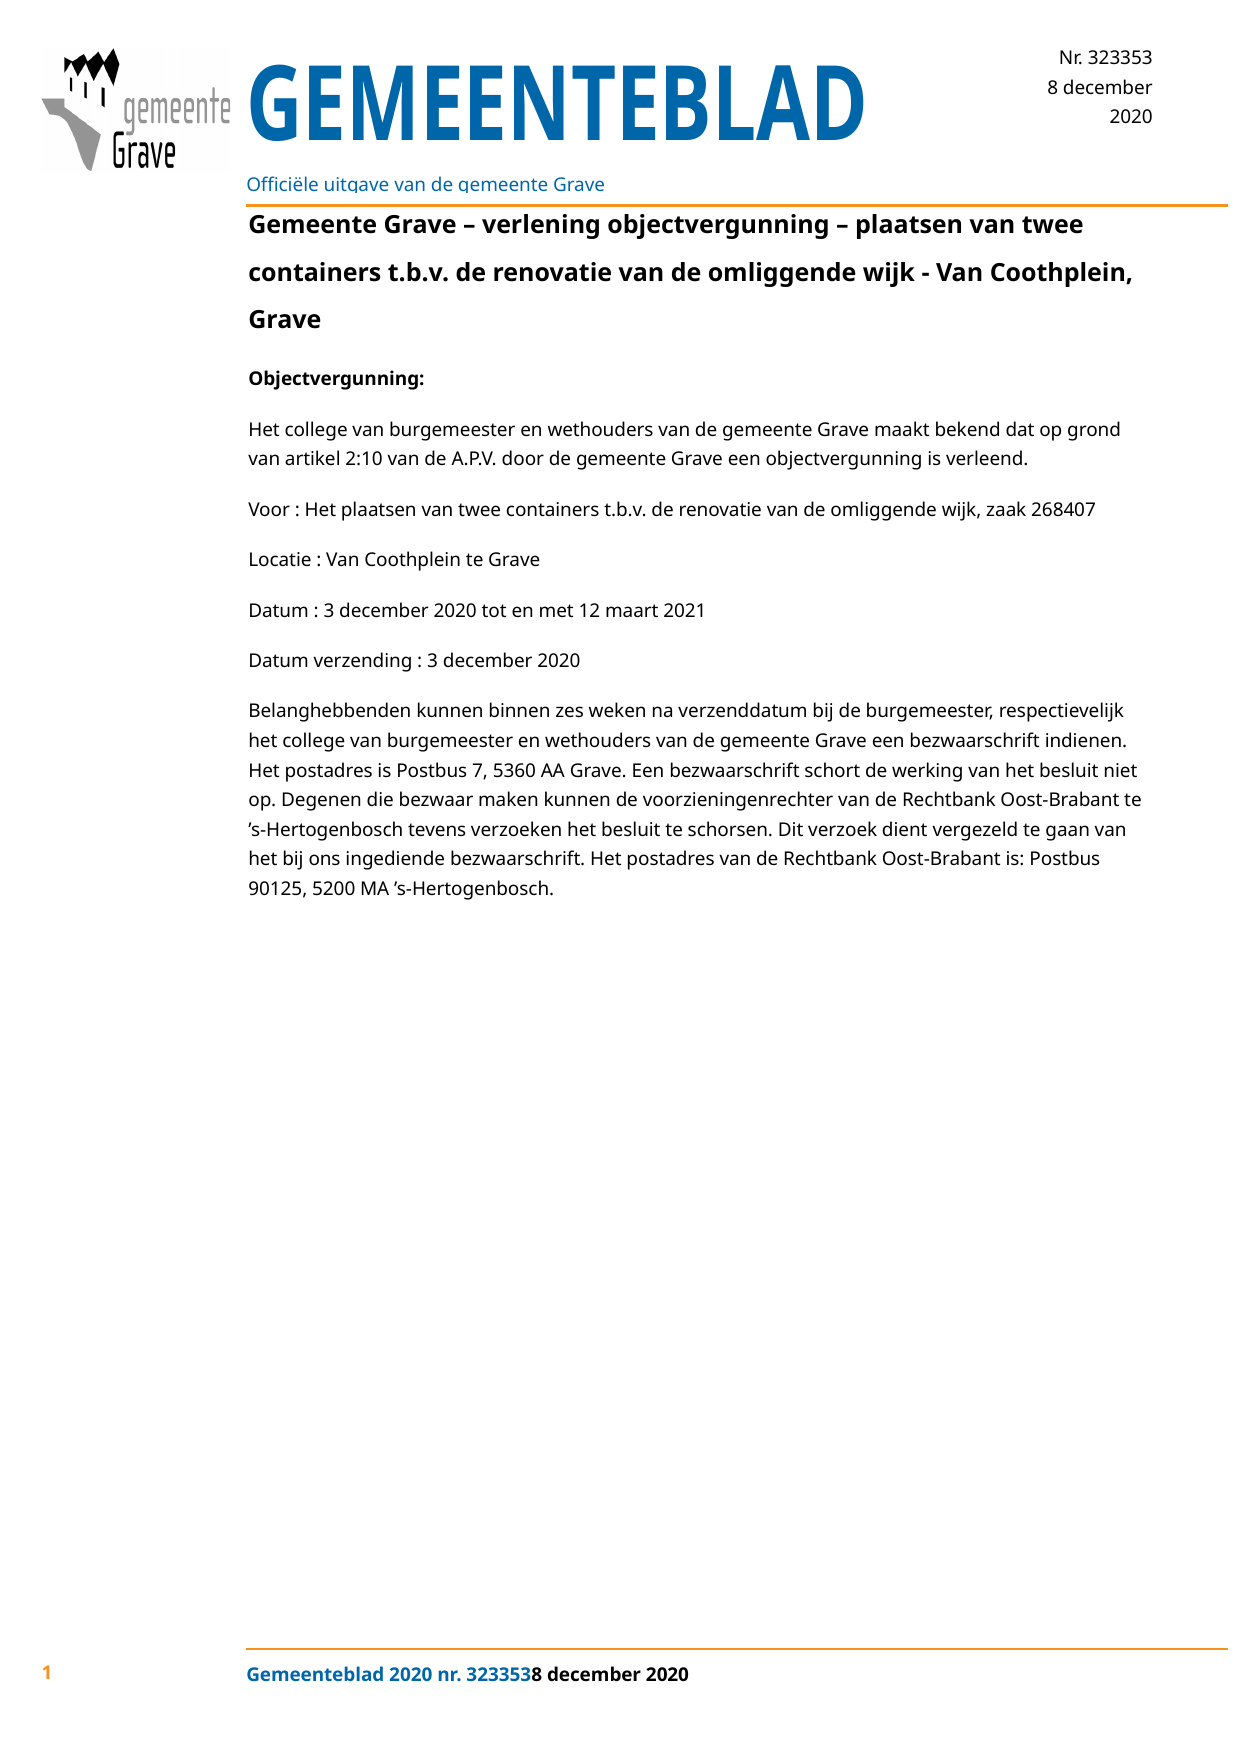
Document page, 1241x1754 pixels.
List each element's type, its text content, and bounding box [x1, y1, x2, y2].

text Objectvergunning: [248, 366, 1152, 391]
text Gemeente Grave – verlening objectvergunning – plaatsen van twee containers t.b.v. de renovatie van de omliggende wijk - Van Coothplein, Grave [248, 207, 1152, 336]
picture [41, 47, 231, 172]
text Het college van burgemeester en wethouders van de gemeente Grave maakt bekend dat op grond van artikel 2:10 van de A.P.V. door de gemeente Grave een objectvergunning is verleend. [248, 416, 1152, 471]
text Datum verzending : 3 december 2020 [248, 647, 1152, 673]
text Datum : 3 december 2020 tot en met 12 maart 2021 [248, 597, 1152, 622]
text Belanghebbenden kunnen binnen zes weken na verzenddatum bij de burgemeester, respectievelijk het college van burgemeester en wethouders van de gemeente Grave een bezwaarschrift indienen. Het postadres is Postbus 7, 5360 AA Grave. Een bezwaarschrift schort de werking van het besluit niet op. Degenen die bezwaar maken kunnen de voorzieningenrechter van de Rechtbank Oost-Brabant te ’s-Hertogenbosch tevens verzoeken het besluit te schorsen. Dit verzoek dient vergezeld te gaan van het bij ons ingediende bezwaarschrift. Het postadres van de Rechtbank Oost-Brabant is: Postbus 90125, 5200 MA ’s-Hertogenbosch. [248, 698, 1152, 901]
text Voor : Het plaatsen van twee containers t.b.v. de renovatie van de omliggende wijk, zaak 268407 [248, 496, 1152, 522]
text Locatie : Van Coothplein te Grave [248, 546, 1152, 572]
